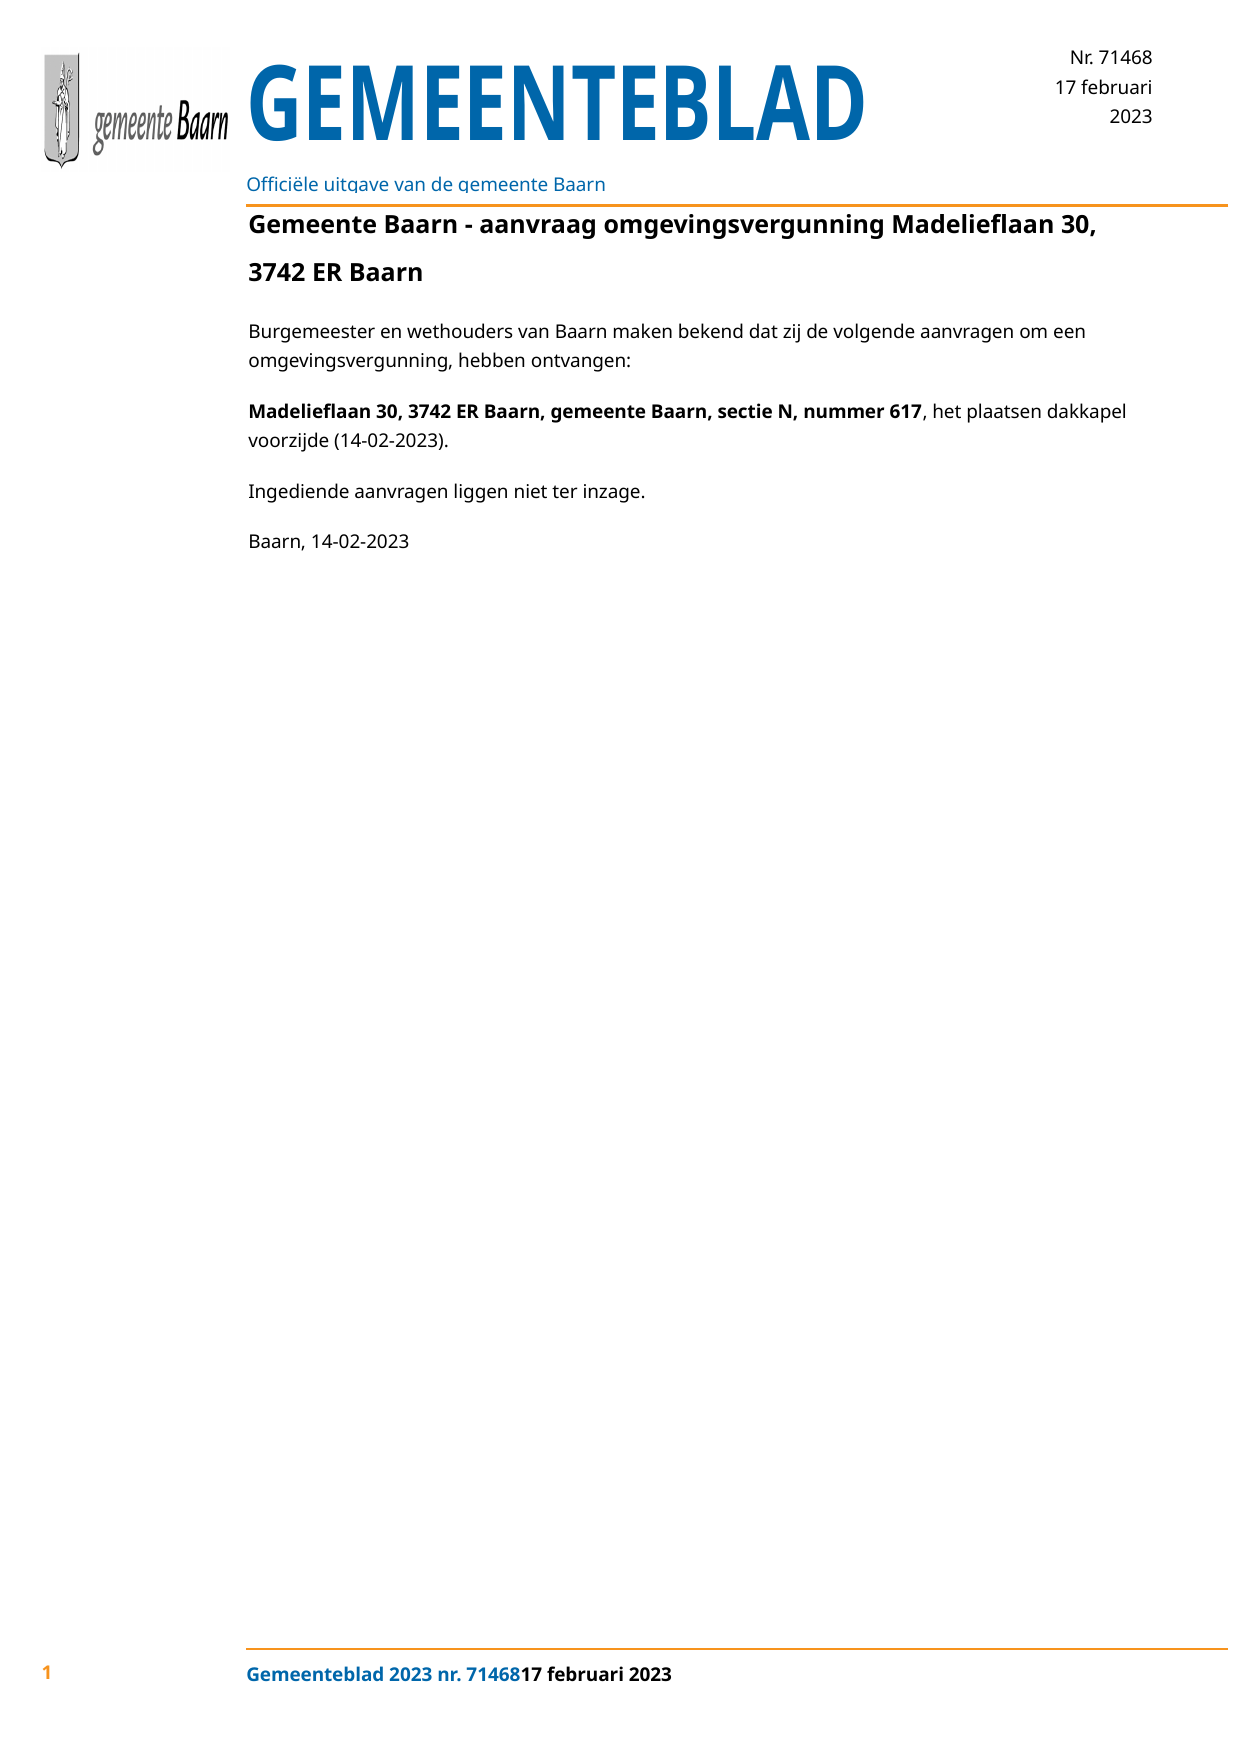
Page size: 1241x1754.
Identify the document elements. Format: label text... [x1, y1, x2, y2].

text Gemeente Baarn - aanvraag omgevingsvergunning Madelieflaan 30, 3742 ER Baarn [248, 207, 1152, 288]
text Madelieflaan 30, 3742 ER Baarn, gemeente Baarn, sectie N, nummer 617, het plaatsen dakkapel voorzijde (14-02-2023). [248, 398, 1152, 453]
text Baarn, 14-02-2023 [248, 528, 1152, 554]
text Ingediende aanvragen liggen niet ter inzage. [248, 478, 1152, 504]
text Burgemeester en wethouders van Baarn maken bekend dat zij de volgende aanvragen om een omgevingsvergunning, hebben ontvangen: [248, 318, 1152, 373]
picture [41, 47, 231, 172]
